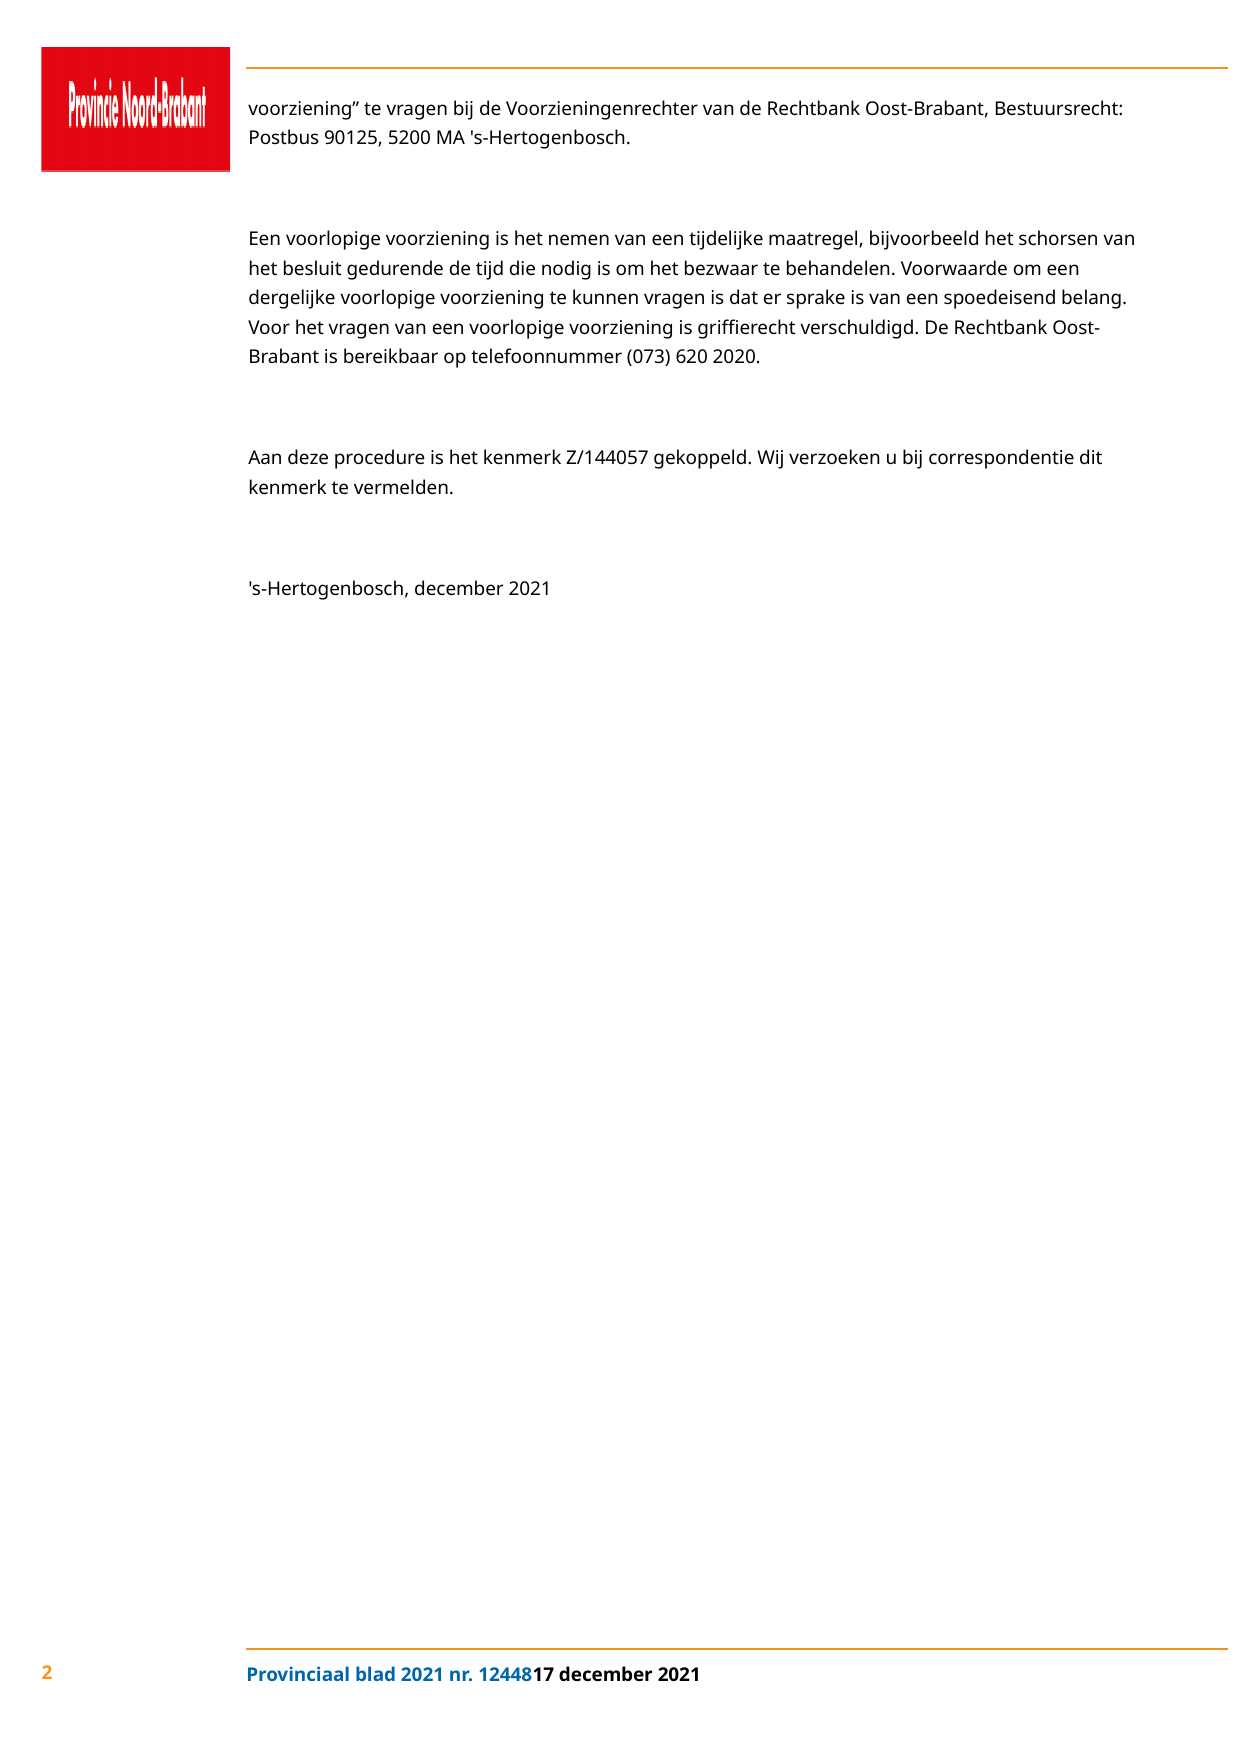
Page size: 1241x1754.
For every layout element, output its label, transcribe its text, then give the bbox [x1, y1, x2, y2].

text voorziening” te vragen bij de Voorzieningenrechter van de Rechtbank Oost-Brabant, Bestuursrecht: Postbus 90125, 5200 MA 's-Hertogenbosch. [248, 95, 1152, 150]
text 's-Hertogenbosch, december 2021 [248, 575, 1152, 601]
text Een voorlopige voorziening is het nemen van een tijdelijke maatregel, bijvoorbeeld het schorsen van het besluit gedurende de tijd die nodig is om het bezwaar te behandelen. Voorwaarde om een dergelijke voorlopige voorziening te kunnen vragen is dat er sprake is van een spoedeisend belang. Voor het vragen van een voorlopige voorziening is griffierecht verschuldigd. De Rechtbank Oost-Brabant is bereikbaar op telefoonnummer (073) 620 2020. [248, 225, 1152, 369]
picture [41, 47, 231, 172]
text Aan deze procedure is het kenmerk Z/144057 gekoppeld. Wij verzoeken u bij correspondentie dit kenmerk te vermelden. [248, 444, 1152, 500]
